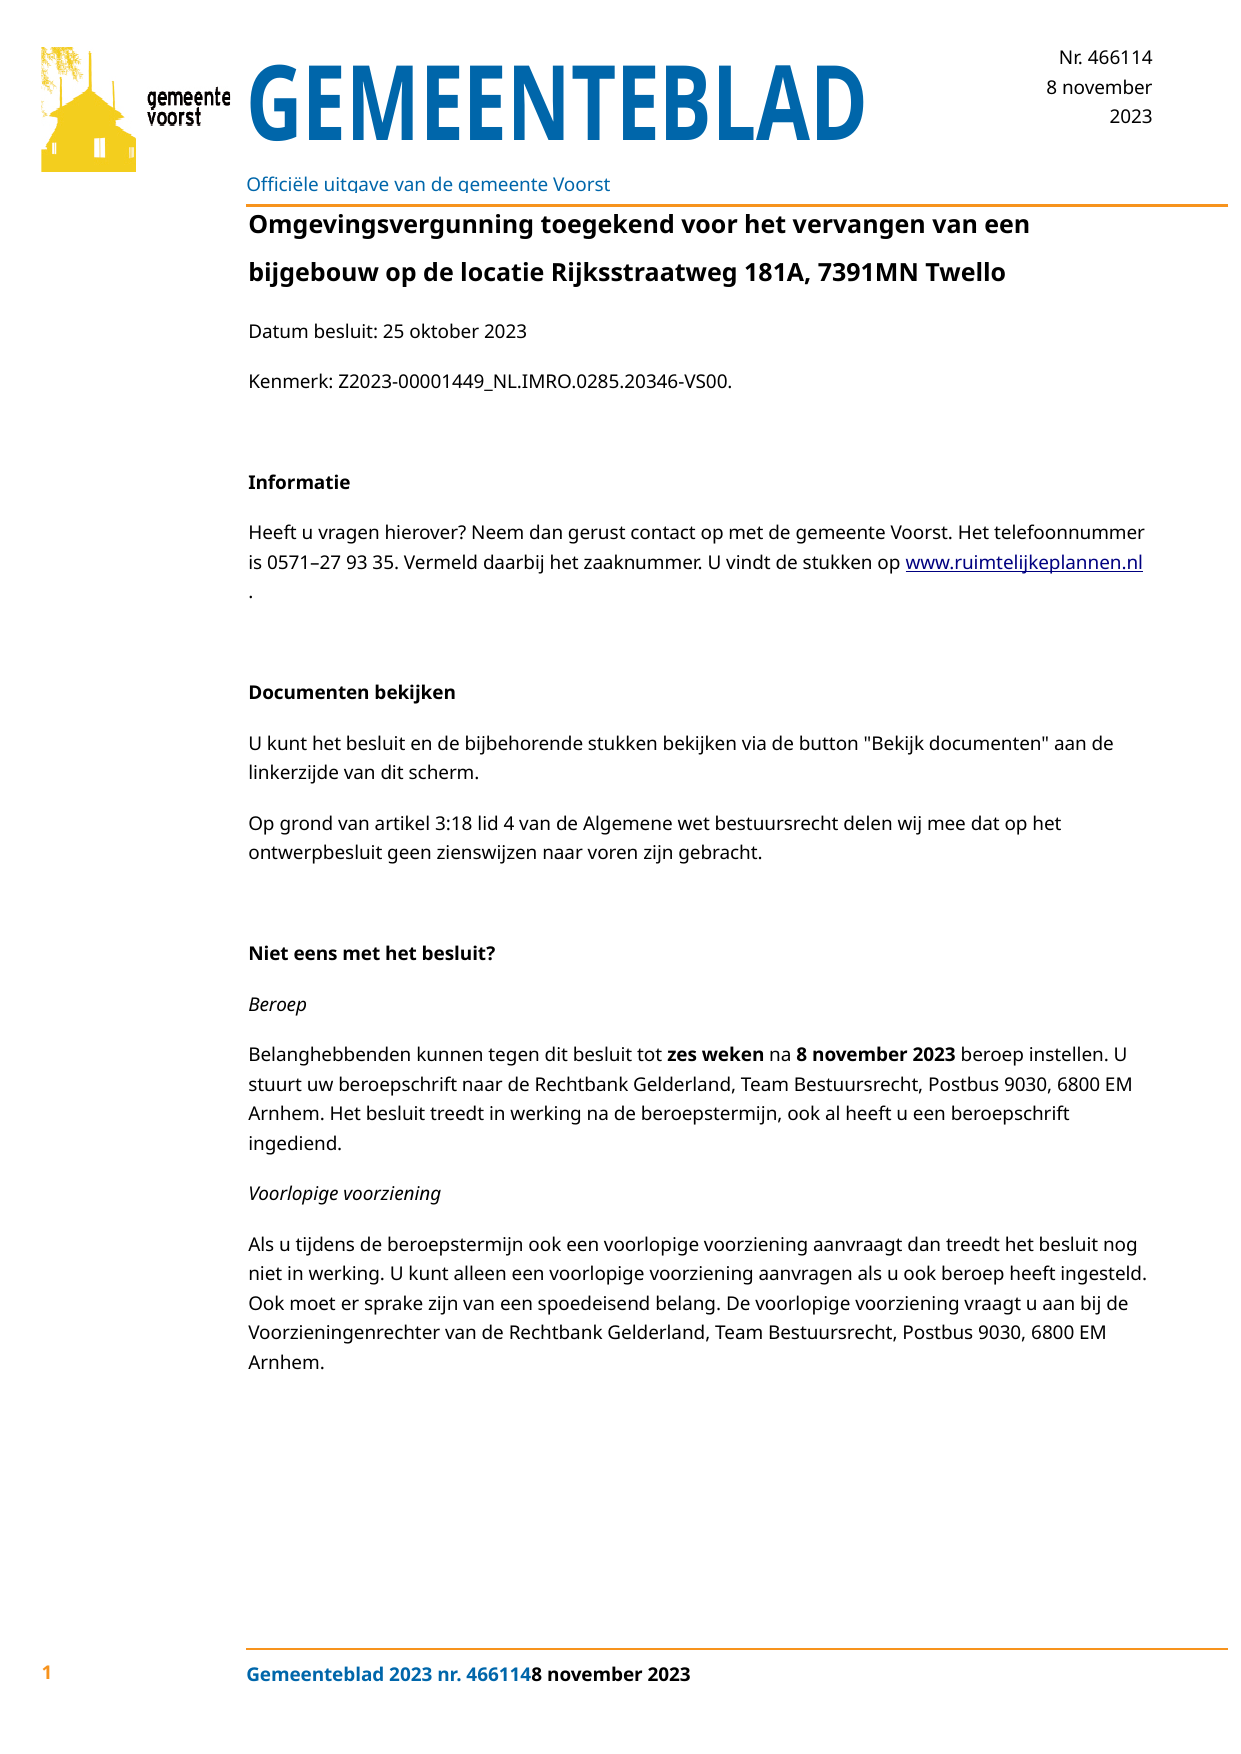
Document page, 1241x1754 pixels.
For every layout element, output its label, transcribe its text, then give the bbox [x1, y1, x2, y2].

text Omgevingsvergunning toegekend voor het vervangen van een bijgebouw op de locatie Rijksstraatweg 181A, 7391MN Twello [248, 207, 1152, 288]
text Voorlopige voorziening [248, 1180, 1152, 1206]
text U kunt het besluit en de bijbehorende stukken bekijken via de button "Bekijk documenten" aan de linkerzijde van dit scherm. [248, 730, 1152, 785]
text Documenten bekijken [248, 679, 1152, 705]
text Datum besluit: 25 oktober 2023 [248, 318, 1152, 344]
text Beroep [248, 991, 1152, 1017]
text Kenmerk: Z2023-00001449_NL.IMRO.0285.20346-VS00. [248, 368, 1152, 394]
text Als u tijdens de beroepstermijn ook een voorlopige voorziening aanvraagt dan treedt het besluit nog niet in werking. U kunt alleen een voorlopige voorziening aanvragen als u ook beroep heeft ingesteld. Ook moet er sprake zijn van een spoedeisend belang. De voorlopige voorziening vraagt u aan bij de Voorzieningenrechter van de Rechtbank Gelderland, Team Bestuursrecht, Postbus 9030, 6800 EM Arnhem. [248, 1231, 1152, 1375]
picture [41, 47, 231, 172]
text Belanghebbenden kunnen tegen dit besluit tot zes weken na 8 november 2023 beroep instellen. U stuurt uw beroepschrift naar de Rechtbank Gelderland, Team Bestuursrecht, Postbus 9030, 6800 EM Arnhem. Het besluit treedt in werking na de beroepstermijn, ook al heeft u een beroepschrift ingediend. [248, 1041, 1152, 1156]
text Niet eens met het besluit? [248, 940, 1152, 966]
text Informatie [248, 469, 1152, 495]
text Op grond van artikel 3:18 lid 4 van de Algemene wet bestuursrecht delen wij mee dat op het ontwerpbesluit geen zienswijzen naar voren zijn gebracht. [248, 810, 1152, 865]
text Heeft u vragen hierover? Neem dan gerust contact op met de gemeente Voorst. Het telefoonnummer is 0571–27 93 35. Vermeld daarbij het zaaknummer. U vindt de stukken op www.ruimtelijkeplannen.nl . [248, 519, 1152, 604]
